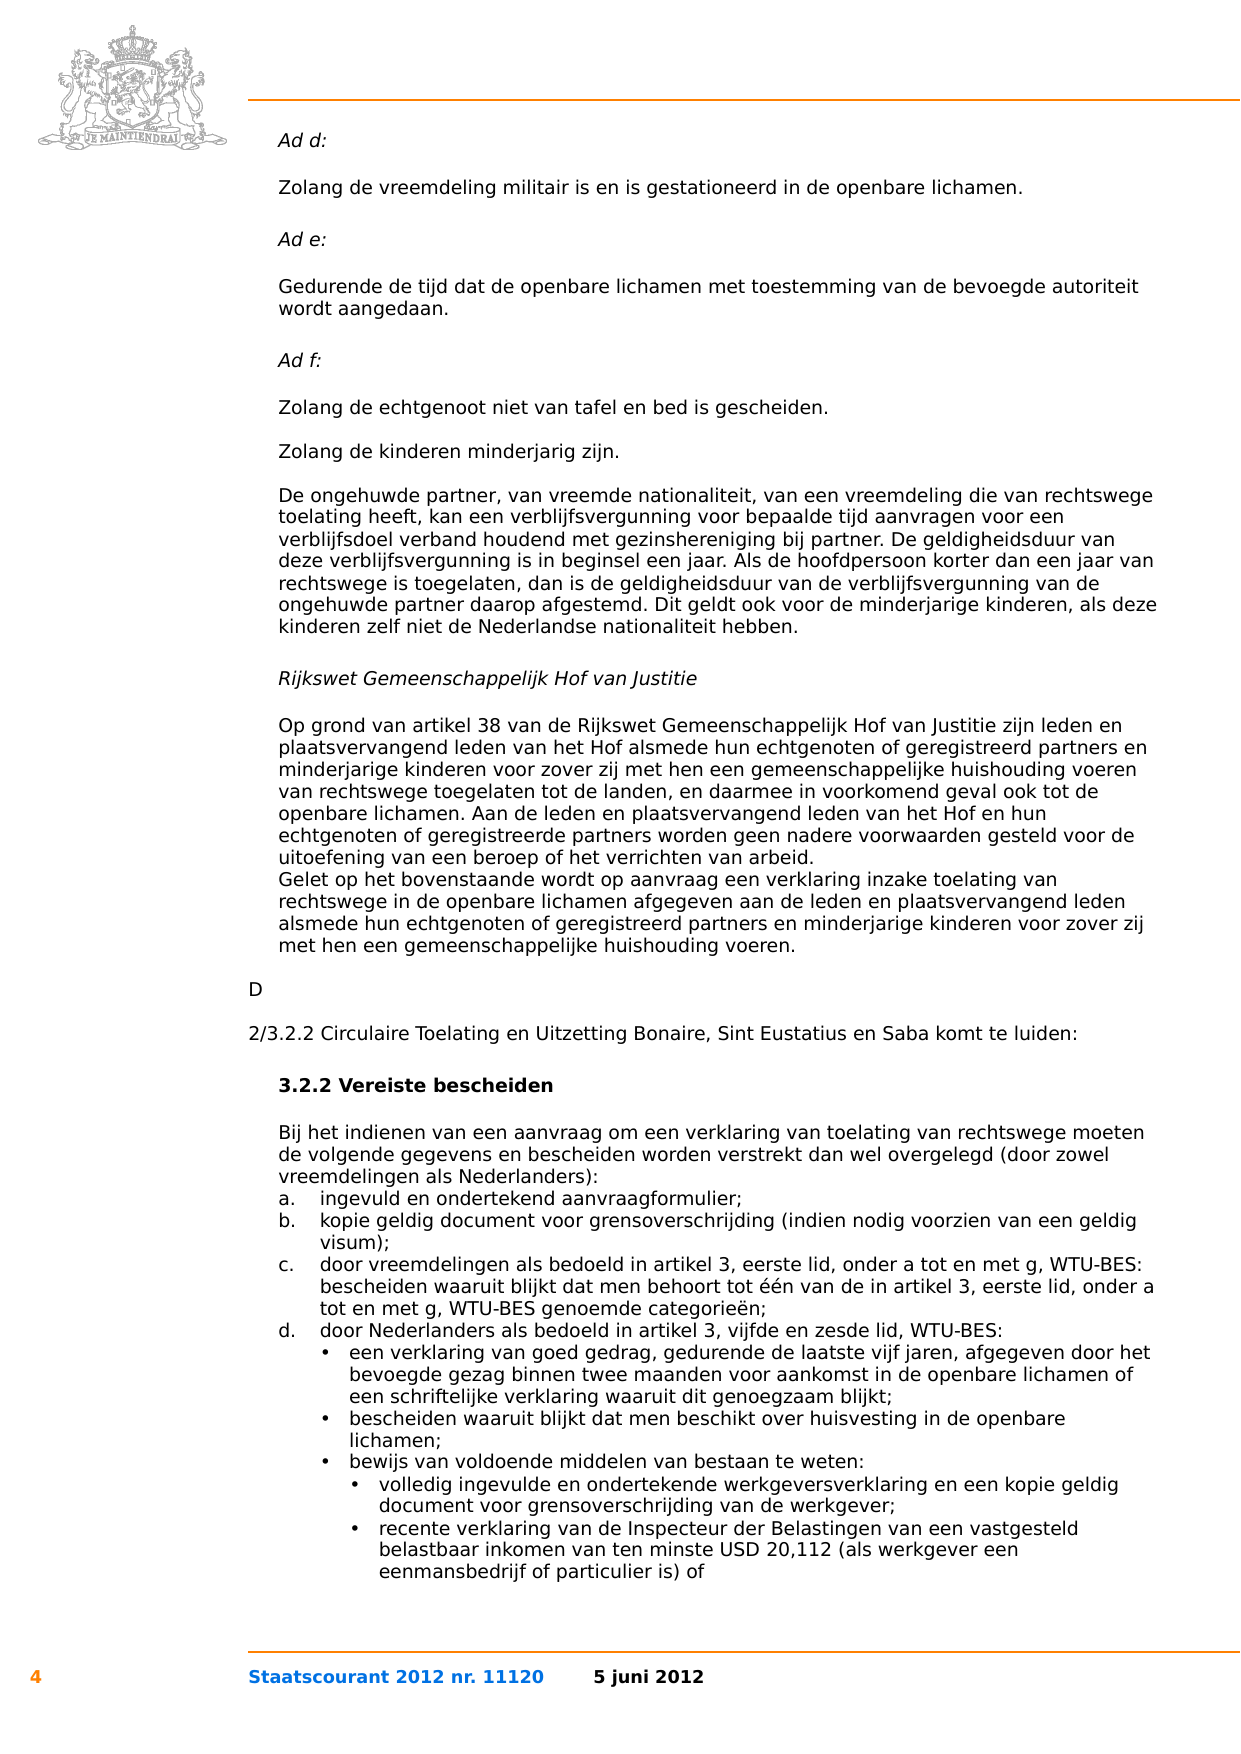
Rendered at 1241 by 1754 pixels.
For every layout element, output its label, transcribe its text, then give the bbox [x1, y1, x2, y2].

text a. ingevuld en ondertekend aanvraagformulier; [278, 1188, 1163, 1210]
text b. kopie geldig document voor grensoverschrijding (indien nodig voorzien van een geldig visum); [278, 1210, 1163, 1254]
text Gedurende de tijd dat de openbare lichamen met toestemming van de bevoegde autoriteit wordt aangedaan. [278, 276, 1163, 320]
text c. door vreemdelingen als bedoeld in artikel 3, eerste lid, onder a tot en met g, WTU-BES: bescheiden waaruit blijkt dat men behoort tot één van de in artikel 3, eerste lid, onder a tot en met g, WTU-BES genoemde categorieën; [278, 1254, 1163, 1319]
subtitle Ad f: [278, 350, 1163, 372]
text • bewijs van voldoende middelen van bestaan te weten: [319, 1451, 1163, 1473]
text Zolang de kinderen minderjarig zijn. [278, 441, 1163, 463]
text Zolang de vreemdeling militair is en is gestationeerd in de openbare lichamen. [278, 177, 1163, 199]
text • recente verklaring van de Inspecteur der Belastingen van een vastgesteld belastbaar inkomen van ten minste USD 20,112 (als werkgever een eenmansbedrijf of particulier is) of [349, 1517, 1163, 1583]
text 2/3.2.2 Circulaire Toelating en Uitzetting Bonaire, Sint Eustatius en Saba komt te luiden: [248, 1023, 1163, 1045]
text De ongehuwde partner, van vreemde nationaliteit, van een vreemdeling die van rechtswege toelating heeft, kan een verblijfsvergunning voor bepaalde tijd aanvragen voor een verblijfsdoel verband houdend met gezinshereniging bij partner. De geldigheidsduur van deze verblijfsvergunning is in beginsel een jaar. Als de hoofdpersoon korter dan een jaar van rechtswege is toegelaten, dan is de geldigheidsduur van de verblijfsvergunning van de ongehuwde partner daarop afgestemd. Dit geldt ook voor de minderjarige kinderen, als deze kinderen zelf niet de Nederlandse nationaliteit hebben. [278, 484, 1163, 638]
text • bescheiden waaruit blijkt dat men beschikt over huisvesting in de openbare lichamen; [319, 1407, 1163, 1451]
text Bij het indienen van een aanvraag om een verklaring van toelating van rechtswege moeten de volgende gegevens en bescheiden worden verstrekt dan wel overgelegd (door zowel vreemdelingen als Nederlanders): [278, 1122, 1163, 1188]
picture [38, 25, 227, 150]
text • volledig ingevulde en ondertekende werkgeversverklaring en een kopie geldig document voor grensoverschrijding van de werkgever; [349, 1473, 1163, 1517]
subtitle Ad d: [278, 130, 1163, 152]
text • een verklaring van goed gedrag, gedurende de laatste vijf jaren, afgegeven door het bevoegde gezag binnen twee maanden voor aankomst in de openbare lichamen of een schriftelijke verklaring waaruit dit genoegzaam blijkt; [319, 1342, 1163, 1407]
text D [248, 979, 1163, 1001]
text d. door Nederlanders als bedoeld in artikel 3, vijfde en zesde lid, WTU-BES: [278, 1319, 1163, 1342]
text Zolang de echtgenoot niet van tafel en bed is gescheiden. [278, 397, 1163, 419]
subtitle Ad e: [278, 229, 1163, 251]
subtitle 3.2.2 Vereiste bescheiden [278, 1075, 1163, 1097]
subtitle Rijkswet Gemeenschappelijk Hof van Justitie [278, 668, 1163, 690]
text Op grond van artikel 38 van de Rijkswet Gemeenschappelijk Hof van Justitie zijn leden en plaatsvervangend leden van het Hof alsmede hun echtgenoten of geregistreerd partners en minderjarige kinderen voor zover zij met hen een gemeenschappelijke huishouding voeren van rechtswege toegelaten tot de landen, en daarmee in voorkomend geval ook tot de openbare lichamen. Aan de leden en plaatsvervangend leden van het Hof en hun echtgenoten of geregistreerde partners worden geen nadere voorwaarden gesteld voor de uitoefening van een beroep of het verrichten van arbeid. [278, 715, 1163, 869]
text Gelet op het bovenstaande wordt op aanvraag een verklaring inzake toelating van rechtswege in de openbare lichamen afgegeven aan de leden en plaatsvervangend leden alsmede hun echtgenoten of geregistreerd partners en minderjarige kinderen voor zover zij met hen een gemeenschappelijke huishouding voeren. [278, 869, 1163, 957]
